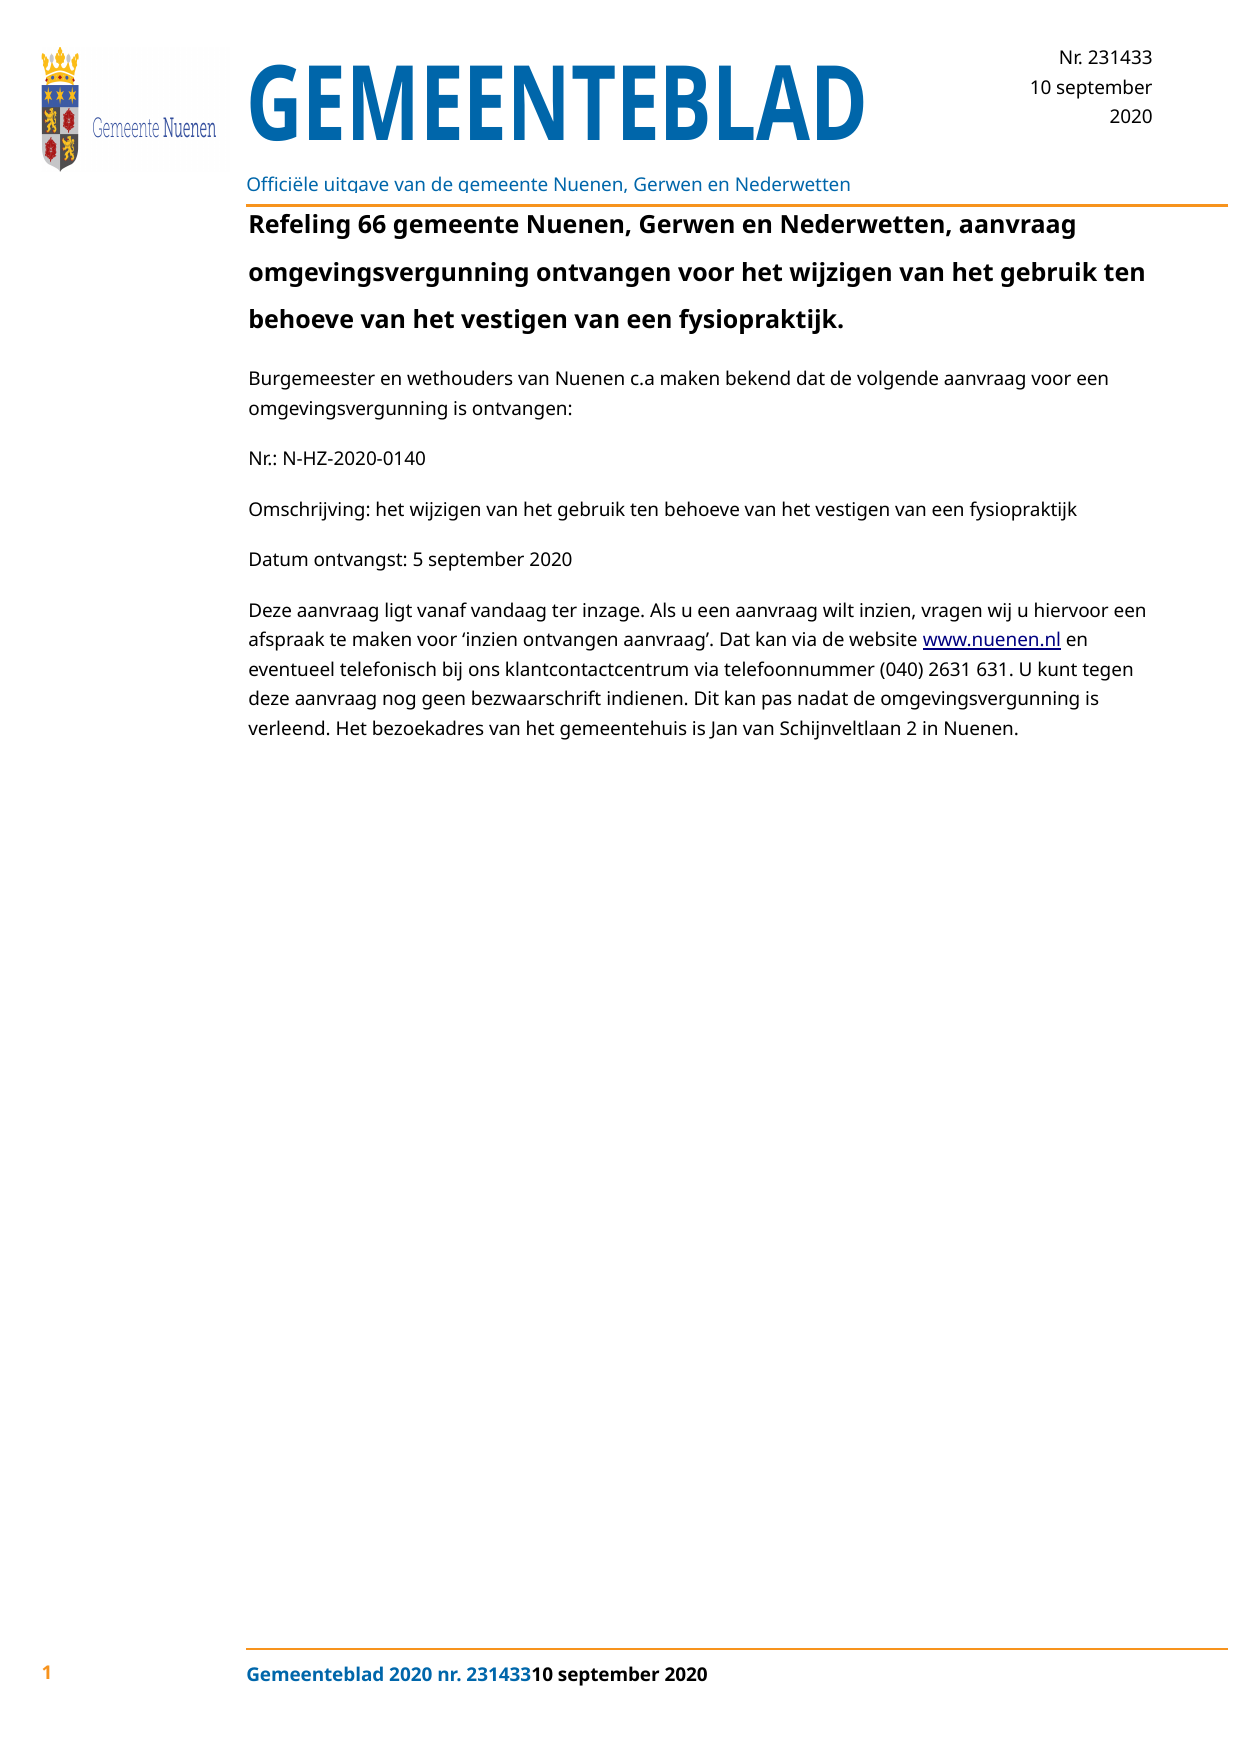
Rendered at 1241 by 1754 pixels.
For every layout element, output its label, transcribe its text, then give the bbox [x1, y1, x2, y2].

text Refeling 66 gemeente Nuenen, Gerwen en Nederwetten, aanvraag omgevingsvergunning ontvangen voor het wijzigen van het gebruik ten behoeve van het vestigen van een fysiopraktijk. [248, 207, 1152, 336]
text Burgemeester en wethouders van Nuenen c.a maken bekend dat de volgende aanvraag voor een omgevingsvergunning is ontvangen: [248, 366, 1152, 421]
text Nr.: N-HZ-2020-0140 [248, 446, 1152, 471]
text Datum ontvangst: 5 september 2020 [248, 546, 1152, 572]
text Deze aanvraag ligt vanaf vandaag ter inzage. Als u een aanvraag wilt inzien, vragen wij u hiervoor een afspraak te maken voor ‘inzien ontvangen aanvraag’. Dat kan via de website www.nuenen.nl en eventueel telefonisch bij ons klantcontactcentrum via telefoonnummer (040) 2631 631. U kunt tegen deze aanvraag nog geen bezwaarschrift indienen. Dit kan pas nadat de omgevingsvergunning is verleend. Het bezoekadres van het gemeentehuis is Jan van Schijnveltlaan 2 in Nuenen. [248, 597, 1152, 741]
picture [41, 47, 231, 172]
text Omschrijving: het wijzigen van het gebruik ten behoeve van het vestigen van een fysiopraktijk [248, 496, 1152, 522]
